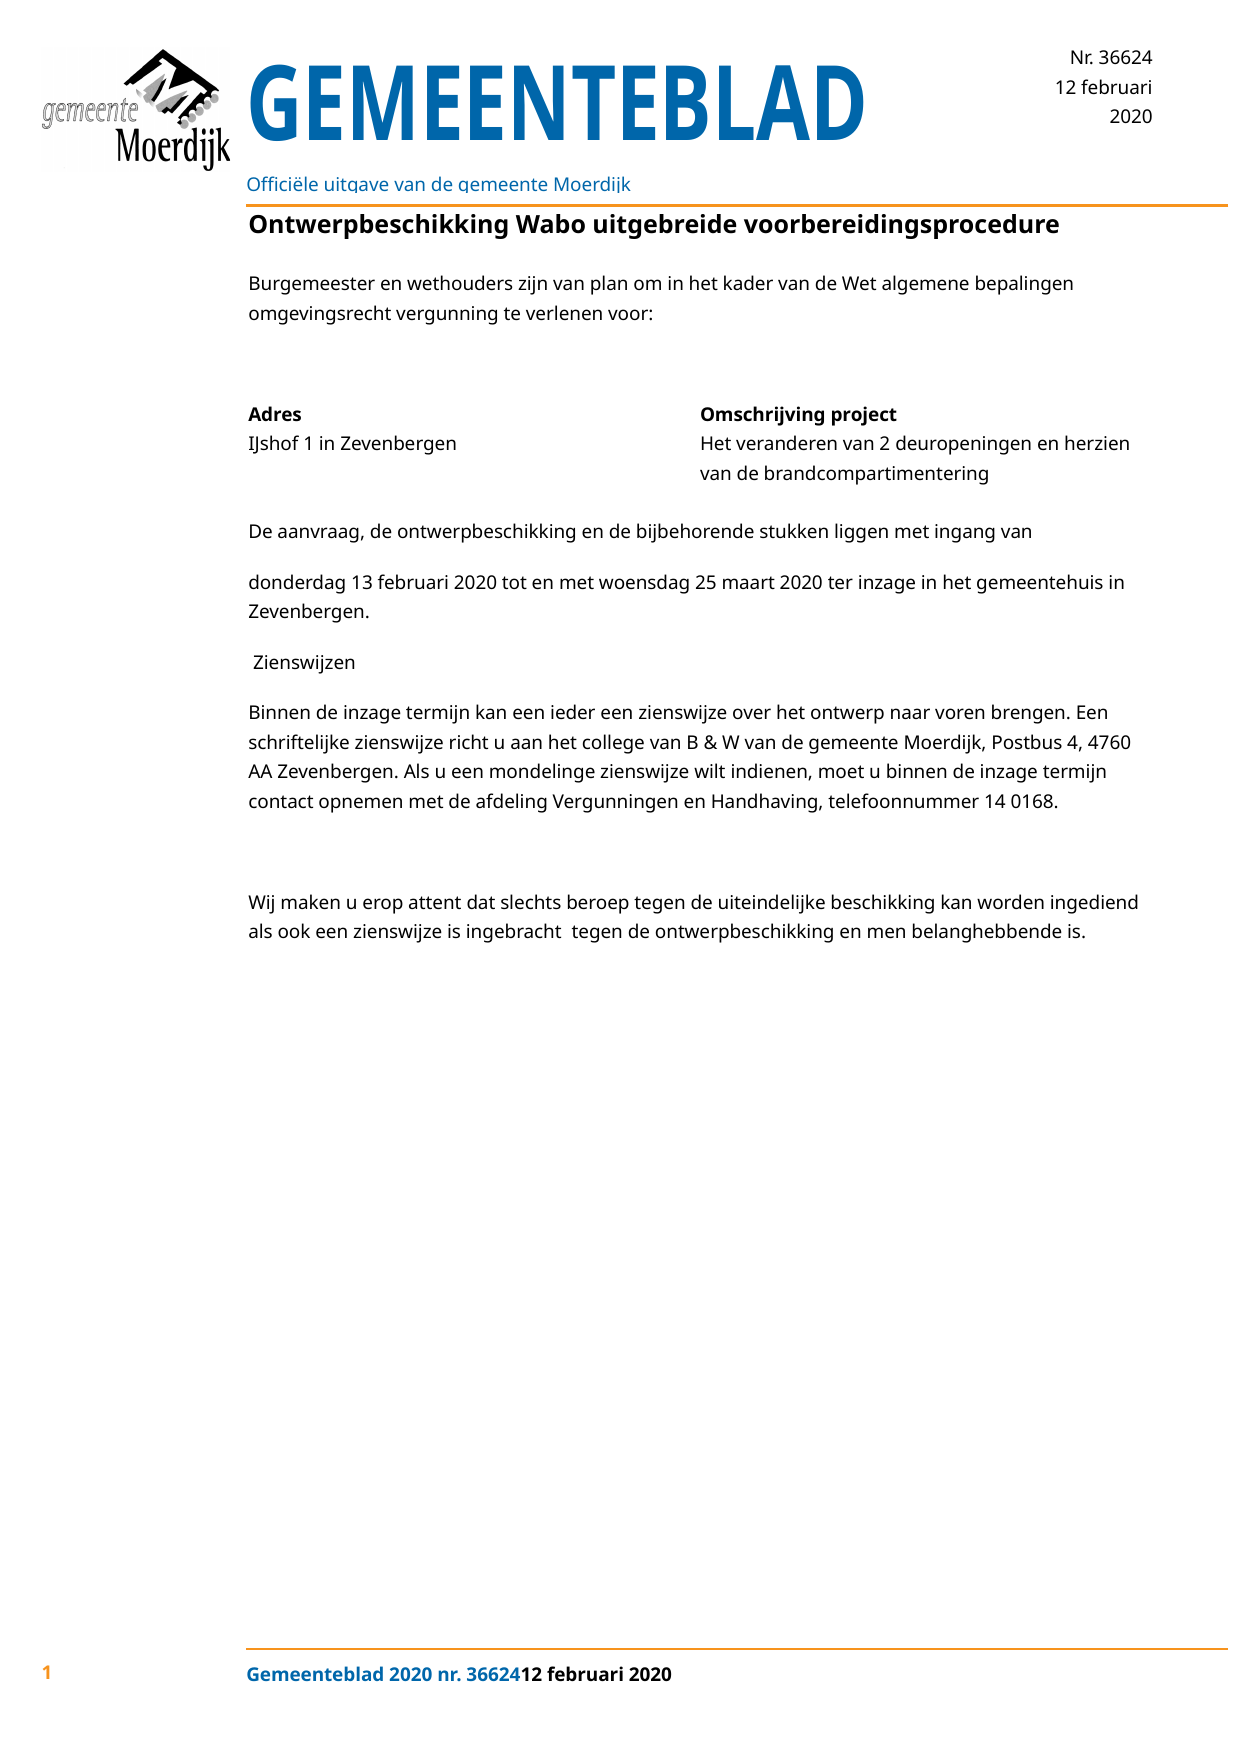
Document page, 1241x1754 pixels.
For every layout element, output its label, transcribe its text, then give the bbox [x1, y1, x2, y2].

text Zienswijzen [248, 649, 1152, 675]
text Ontwerpbeschikking Wabo uitgebreide voorbereidingsprocedure [248, 207, 1152, 241]
table_header Omschrijving project Het veranderen van 2 deuropeningen en herzien van de brandcompartimentering [700, 401, 1152, 515]
text Wij maken u erop attent dat slechts beroep tegen de uiteindelijke beschikking kan worden ingediend als ook een zienswijze is ingebracht tegen de ontwerpbeschikking en men belanghebbende is. [248, 889, 1152, 944]
text De aanvraag, de ontwerpbeschikking en de bijbehorende stukken liggen met ingang van [248, 518, 1152, 544]
text donderdag 13 februari 2020 tot en met woensdag 25 maart 2020 ter inzage in het gemeentehuis in Zevenbergen. [248, 569, 1152, 624]
text Burgemeester en wethouders zijn van plan om in het kader van de Wet algemene bepalingen omgevingsrecht vergunning te verlenen voor: [248, 270, 1152, 326]
table_header Adres IJshof 1 in Zevenbergen [248, 401, 700, 515]
text Binnen de inzage termijn kan een ieder een zienswijze over het ontwerp naar voren brengen. Een schriftelijke zienswijze richt u aan het college van B & W van de gemeente Moerdijk, Postbus 4, 4760 AA Zevenbergen. Als u een mondelinge zienswijze wilt indienen, moet u binnen de inzage termijn contact opnemen met de afdeling Vergunningen en Handhaving, telefoonnummer 14 0168. [248, 699, 1152, 814]
picture [41, 47, 231, 172]
